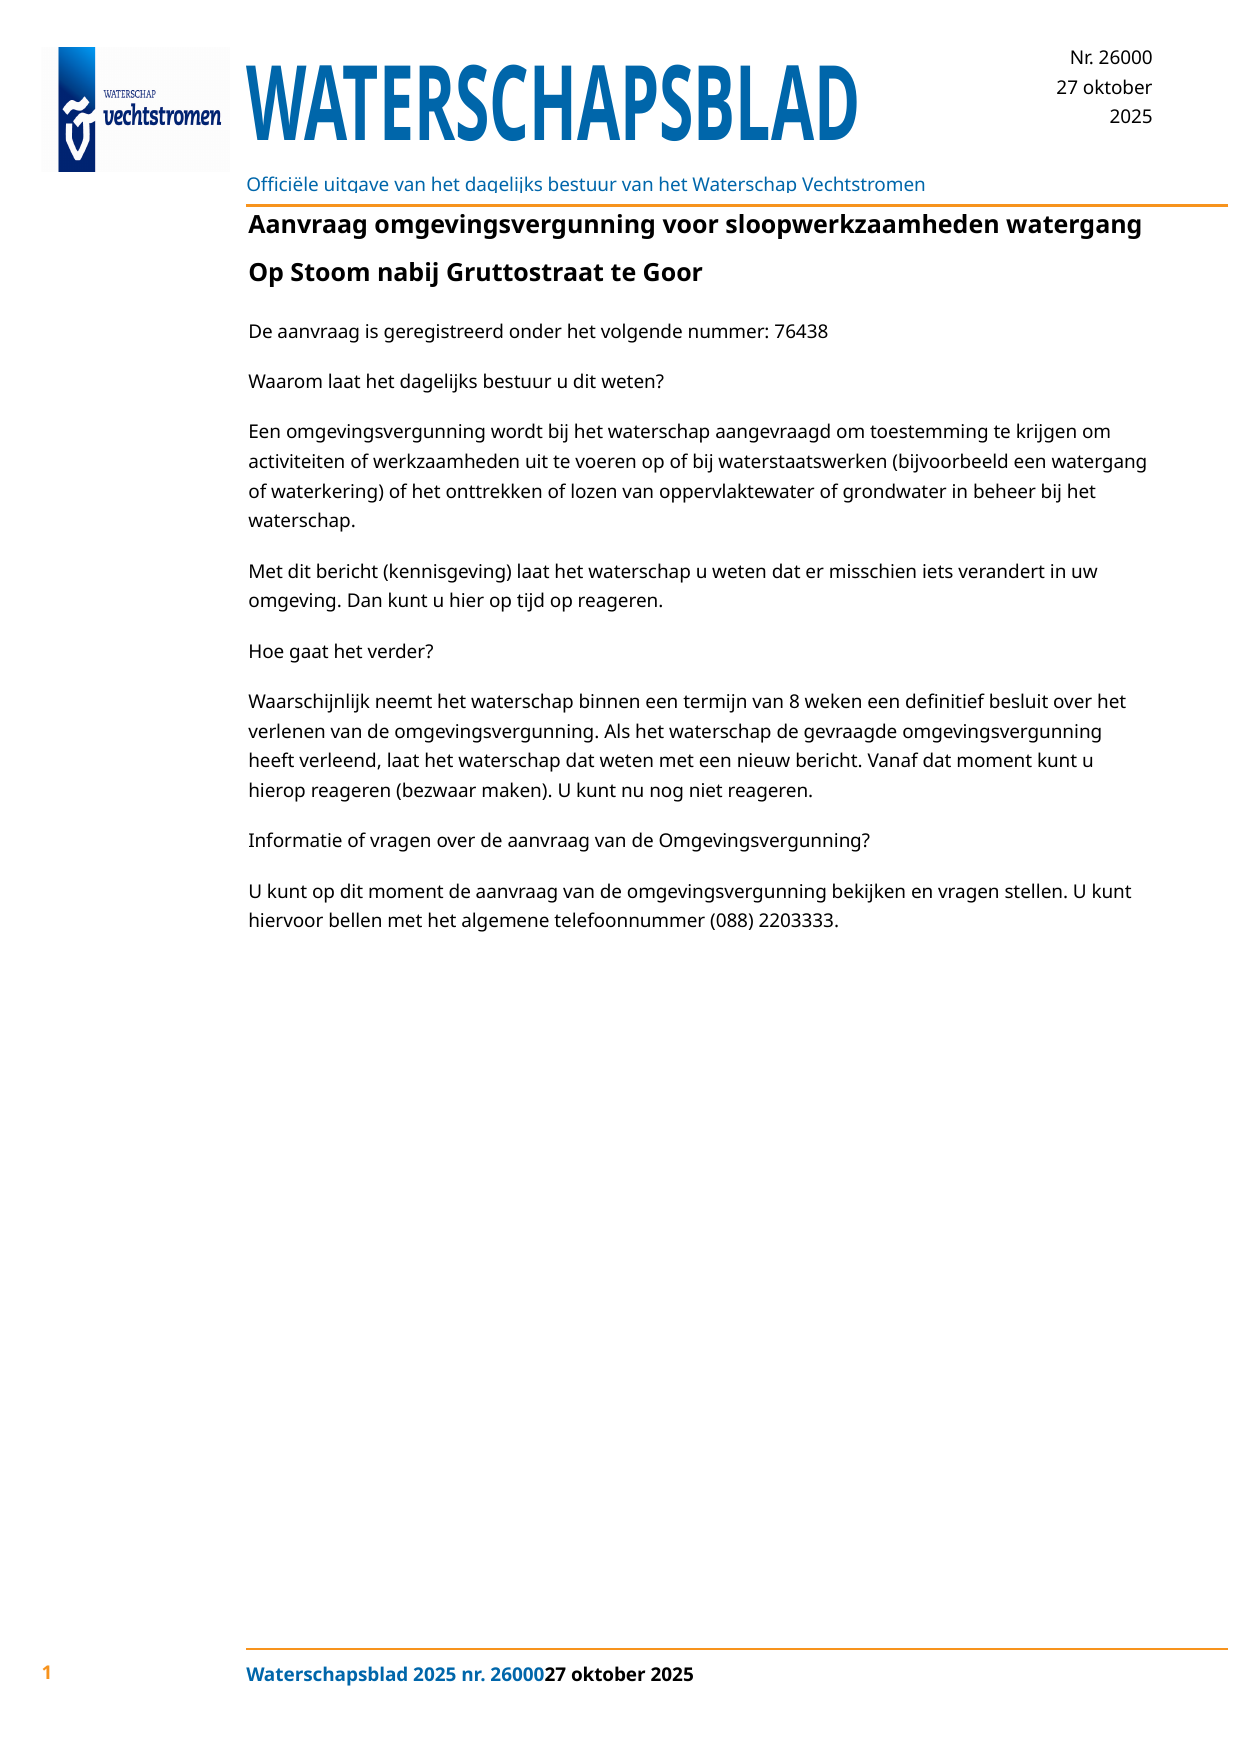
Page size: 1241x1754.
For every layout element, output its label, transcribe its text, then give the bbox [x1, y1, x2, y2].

text Met dit bericht (kennisgeving) laat het waterschap u weten dat er misschien iets verandert in uw omgeving. Dan kunt u hier op tijd op reageren. [248, 558, 1152, 613]
text Hoe gaat het verder? [248, 638, 1152, 664]
text Waarom laat het dagelijks bestuur u dit weten? [248, 368, 1152, 394]
text Informatie of vragen over de aanvraag van de Omgevingsvergunning? [248, 827, 1152, 853]
text Waarschijnlijk neemt het waterschap binnen een termijn van 8 weken een definitief besluit over het verlenen van de omgevingsvergunning. Als het waterschap de gevraagde omgevingsvergunning heeft verleend, laat het waterschap dat weten met een nieuw bericht. Vanaf dat moment kunt u hierop reageren (bezwaar maken). U kunt nu nog niet reageren. [248, 688, 1152, 803]
text Een omgevingsvergunning wordt bij het waterschap aangevraagd om toestemming te krijgen om activiteiten of werkzaamheden uit te voeren op of bij waterstaatswerken (bijvoorbeeld een watergang of waterkering) of het onttrekken of lozen van oppervlaktewater of grondwater in beheer bij het waterschap. [248, 419, 1152, 533]
text Aanvraag omgevingsvergunning voor sloopwerkzaamheden watergang Op Stoom nabij Gruttostraat te Goor [248, 207, 1152, 288]
text U kunt op dit moment de aanvraag van de omgevingsvergunning bekijken en vragen stellen. U kunt hiervoor bellen met het algemene telefoonnummer (088) 2203333. [248, 878, 1152, 933]
text De aanvraag is geregistreerd onder het volgende nummer: 76438 [248, 318, 1152, 344]
picture [41, 47, 231, 172]
